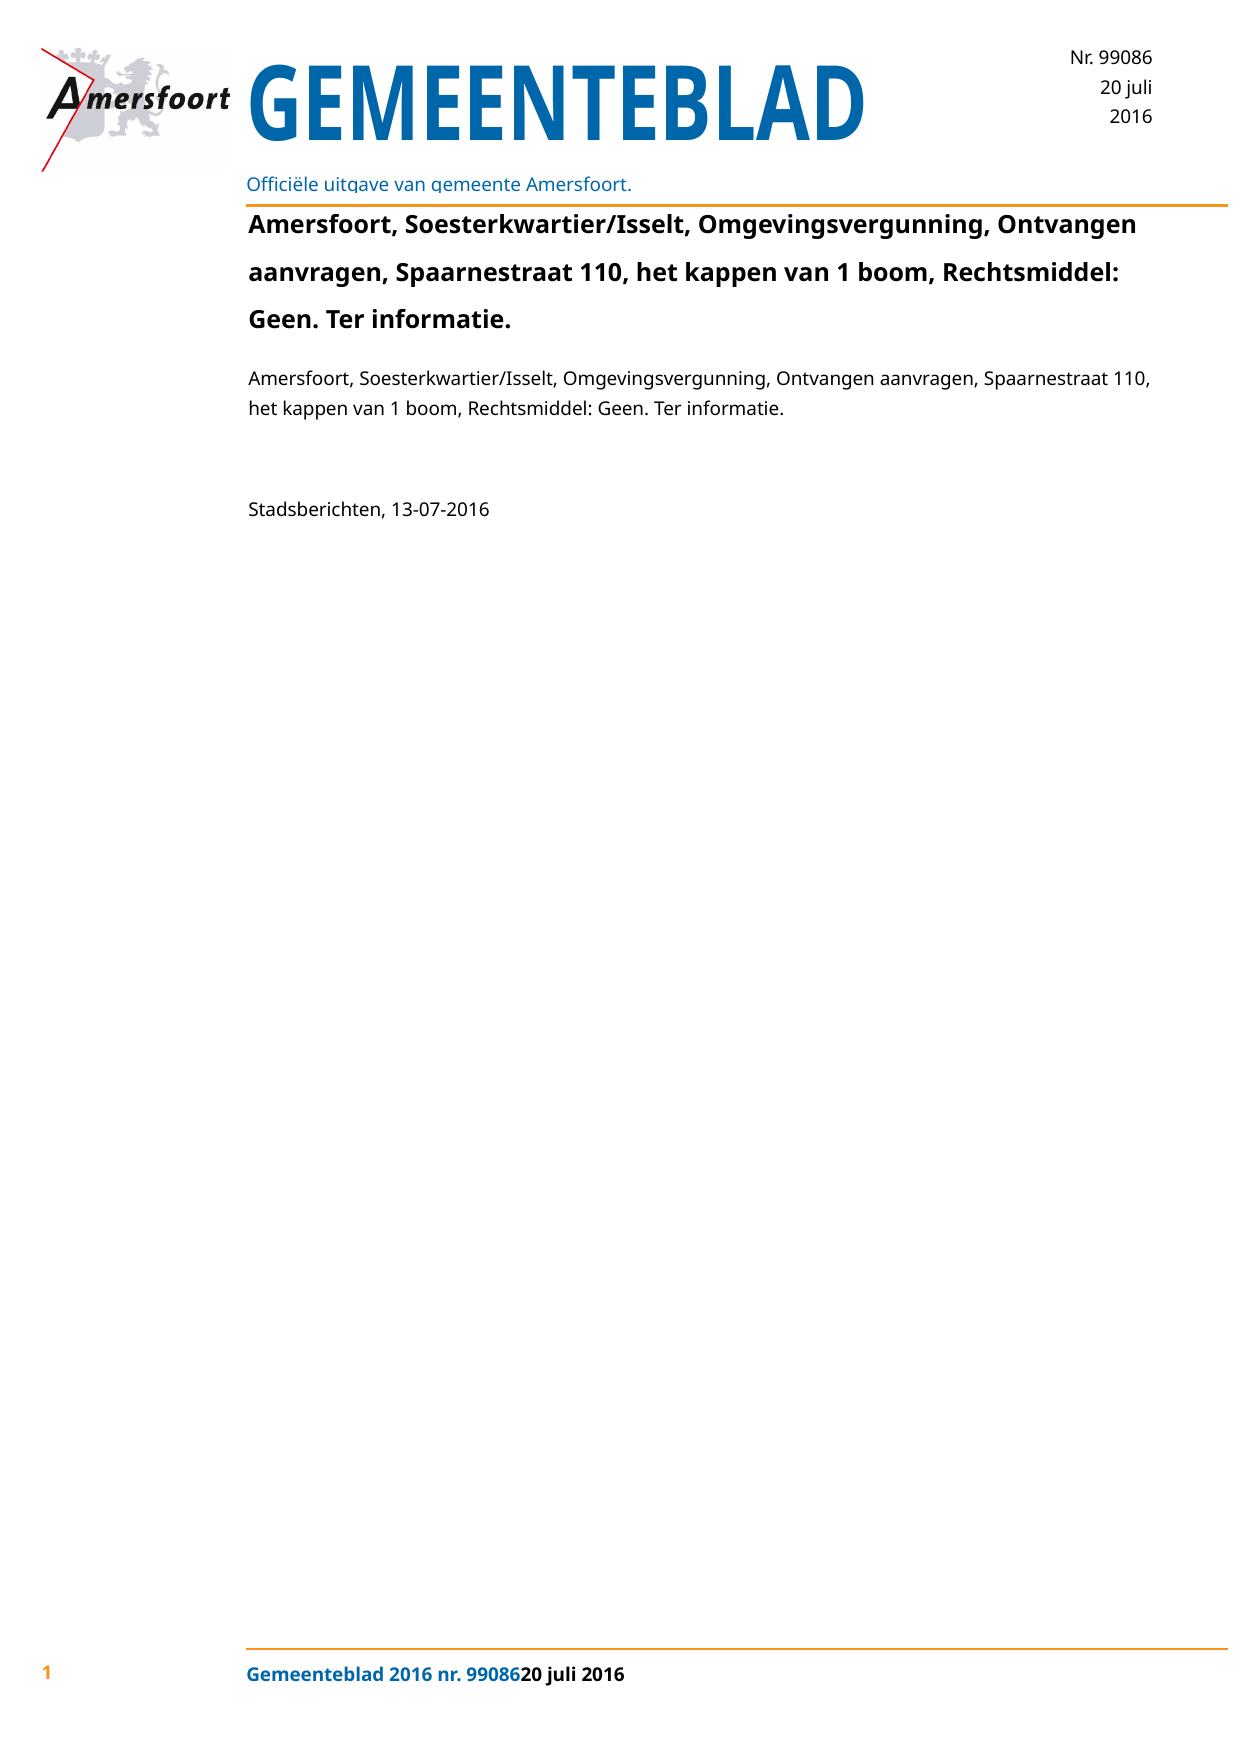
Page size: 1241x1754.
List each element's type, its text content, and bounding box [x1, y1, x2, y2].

text Stadsberichten, 13-07-2016 [248, 496, 1152, 522]
picture [41, 47, 231, 172]
text Amersfoort, Soesterkwartier/Isselt, Omgevingsvergunning, Ontvangen aanvragen, Spaarnestraat 110, het kappen van 1 boom, Rechtsmiddel: Geen. Ter informatie. [248, 366, 1152, 421]
text Amersfoort, Soesterkwartier/Isselt, Omgevingsvergunning, Ontvangen aanvragen, Spaarnestraat 110, het kappen van 1 boom, Rechtsmiddel: Geen. Ter informatie. [248, 207, 1152, 336]
